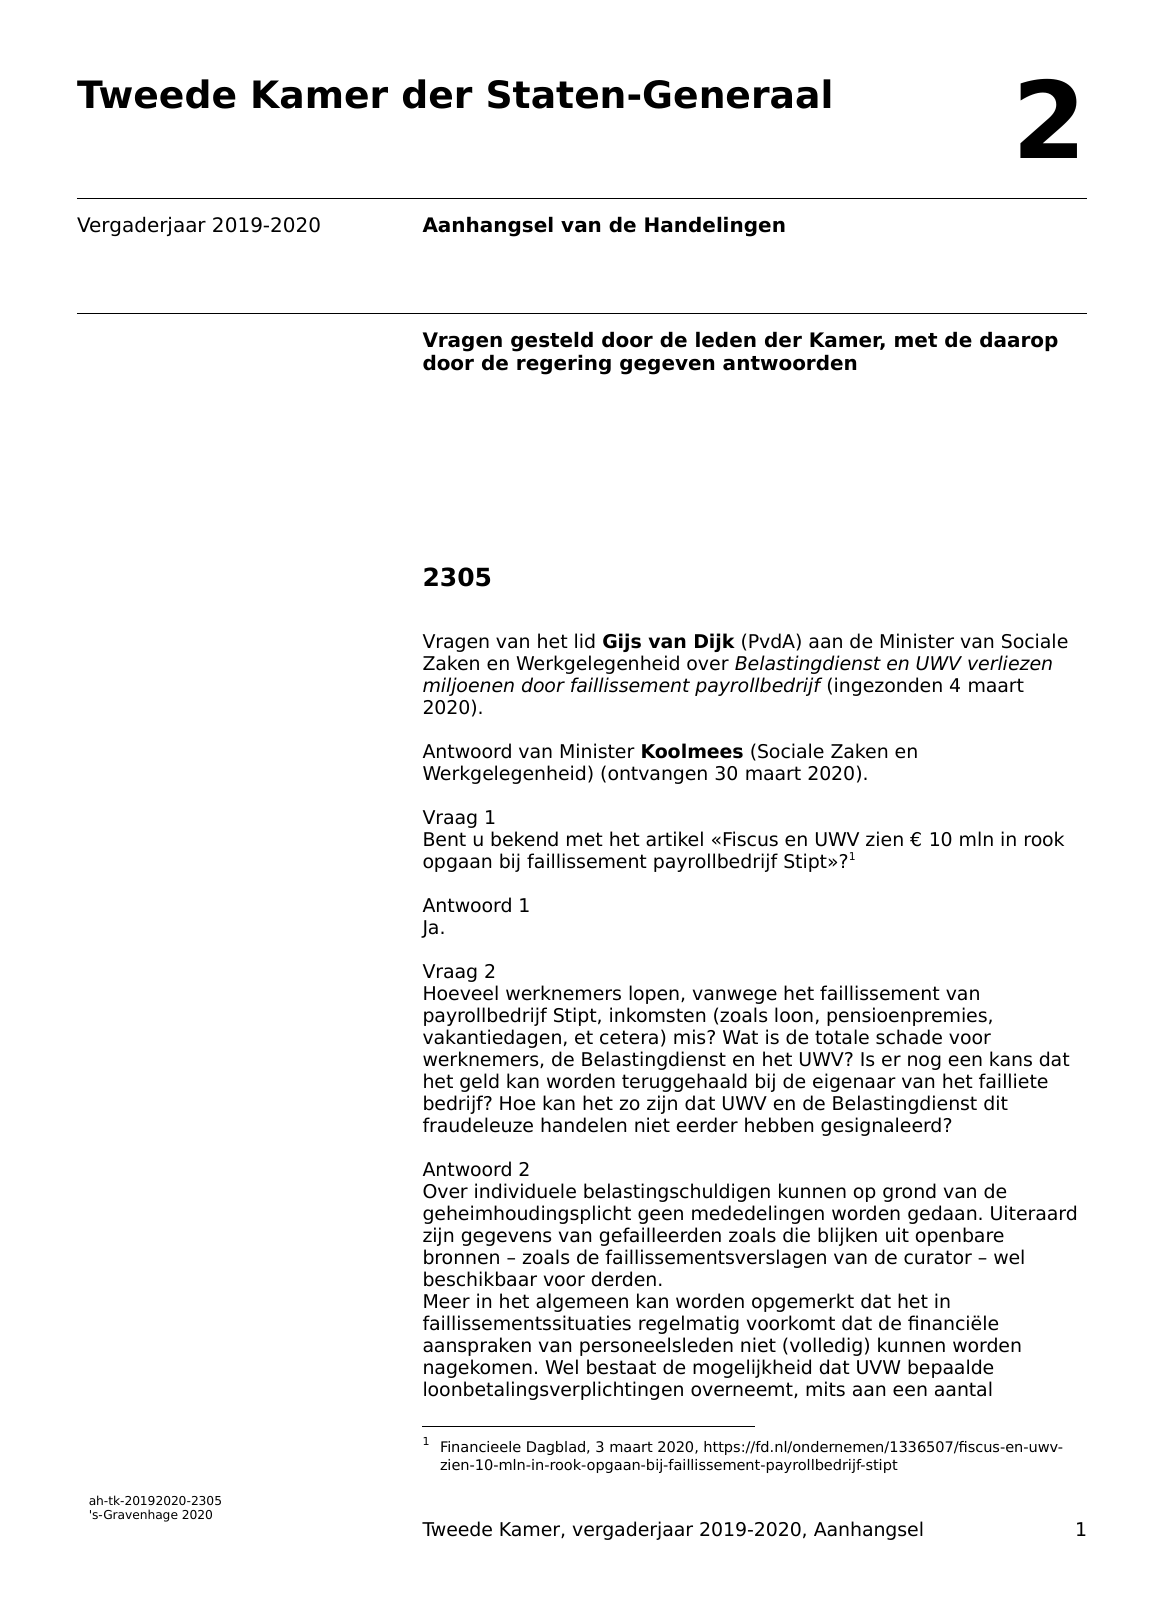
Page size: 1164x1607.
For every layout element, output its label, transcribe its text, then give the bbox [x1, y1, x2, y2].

text Hoeveel werknemers lopen, vanwege het faillissement van payrollbedrijf Stipt, inkomsten (zoals loon, pensioenpremies, vakantiedagen, et cetera) mis? Wat is de totale schade voor werknemers, de Belastingdienst en het UWV? Is er nog een kans dat het geld kan worden teruggehaald bij de eigenaar van het failliete bedrijf? Hoe kan het zo zijn dat UWV en de Belastingdienst dit fraudeleuze handelen niet eerder hebben gesignaleerd? [422, 983, 1087, 1137]
text Antwoord van Minister Koolmees (Sociale Zaken en Werkgelegenheid) (ontvangen 30 maart 2020). [422, 741, 1087, 785]
text Meer in het algemeen kan worden opgemerkt dat het in faillissementssituaties regelmatig voorkomt dat de financiële aanspraken van personeelsleden niet (volledig) kunnen worden nagekomen. Wel bestaat de mogelijkheid dat UVW bepaalde loonbetalingsverplichtingen overneemt, mits aan een aantal [422, 1291, 1087, 1401]
text Over individuele belastingschuldigen kunnen op grond van de geheimhoudingsplicht geen mededelingen worden gedaan. Uiteraard zijn gegevens van gefailleerden zoals die blijken uit openbare bronnen – zoals de faillissementsverslagen van de curator – wel beschikbaar voor derden. [422, 1181, 1087, 1291]
text Antwoord 1 [422, 895, 1087, 917]
text Vraag 2 [422, 961, 1087, 983]
table_header Tweede Kamer der Staten-Generaal [77, 59, 886, 198]
table_cell Vergaderjaar 2019-2020 [77, 199, 422, 313]
table_cell Vragen gesteld door de leden der Kamer, met de daarop door de regering gegeven antwoorden [422, 314, 1087, 376]
text Vraag 1 [422, 807, 1087, 829]
text ah-tk-20192020-2305 [88, 1494, 323, 1508]
text Bent u bekend met het artikel «Fiscus en UWV zien € 10 mln in rook opgaan bij faillissement payrollbedrijf Stipt»? [422, 829, 1087, 873]
text 2305 [422, 563, 1087, 592]
text 's-Gravenhage 2020 [88, 1508, 323, 1522]
text Antwoord 2 [422, 1159, 1087, 1181]
text Vragen van het lid Gijs van Dijk (PvdA) aan de Minister van Sociale Zaken en Werkgelegenheid over Belastingdienst en UWV verliezen miljoenen door faillissement payrollbedrijf (ingezonden 4 maart 2020). [422, 631, 1087, 718]
text Ja. [422, 917, 1087, 939]
text Financieele Dagblad, 3 maart 2020, https://fd.nl/ondernemen/1336507/fiscus-en-uwv-zien-10-mln-in-rook-opgaan-bij-faillissement-payrollbedrijf-stipt [422, 1435, 1087, 1474]
table_cell [77, 314, 422, 376]
table_cell Aanhangsel van de Handelingen [422, 199, 1087, 313]
table_header 2 [886, 59, 1087, 198]
